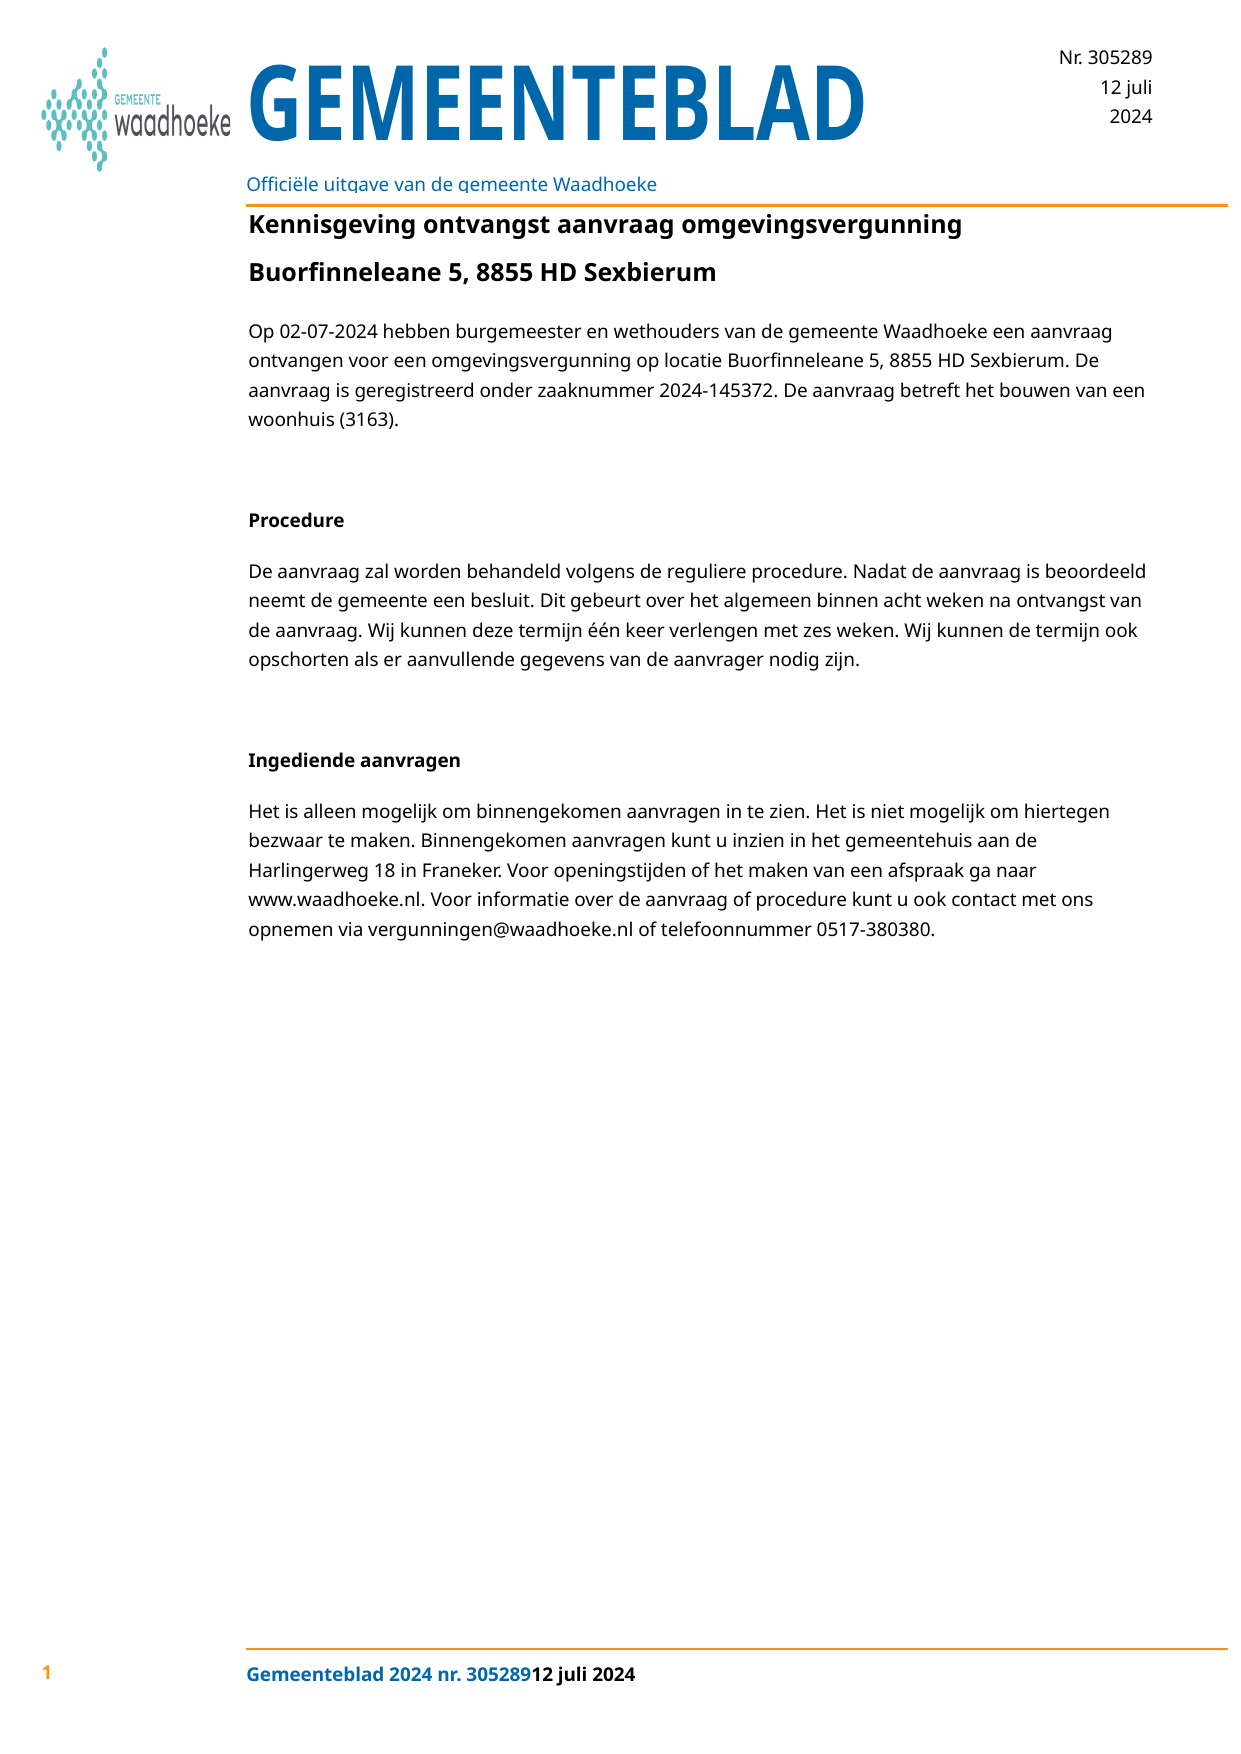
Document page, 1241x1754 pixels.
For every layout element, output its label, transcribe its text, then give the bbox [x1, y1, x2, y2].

picture [41, 47, 231, 172]
text Het is alleen mogelijk om binnengekomen aanvragen in te zien. Het is niet mogelijk om hiertegen bezwaar te maken. Binnengekomen aanvragen kunt u inzien in het gemeentehuis aan de Harlingerweg 18 in Franeker. Voor openingstijden of het maken van een afspraak ga naar www.waadhoeke.nl. Voor informatie over de aanvraag of procedure kunt u ook contact met ons opnemen via vergunningen@waadhoeke.nl of telefoonnummer 0517-380380. [248, 798, 1152, 942]
text Kennisgeving ontvangst aanvraag omgevingsvergunning Buorfinneleane 5, 8855 HD Sexbierum [248, 207, 1152, 288]
text Op 02-07-2024 hebben burgemeester en wethouders van de gemeente Waadhoeke een aanvraag ontvangen voor een omgevingsvergunning op locatie Buorfinneleane 5, 8855 HD Sexbierum. De aanvraag is geregistreerd onder zaaknummer 2024-145372. De aanvraag betreft het bouwen van een woonhuis (3163). [248, 318, 1152, 432]
text Ingediende aanvragen [248, 747, 1152, 773]
text Procedure [248, 507, 1152, 533]
text De aanvraag zal worden behandeld volgens de reguliere procedure. Nadat de aanvraag is beoordeeld neemt de gemeente een besluit. Dit gebeurt over het algemeen binnen acht weken na ontvangst van de aanvraag. Wij kunnen deze termijn één keer verlengen met zes weken. Wij kunnen de termijn ook opschorten als er aanvullende gegevens van de aanvrager nodig zijn. [248, 558, 1152, 672]
